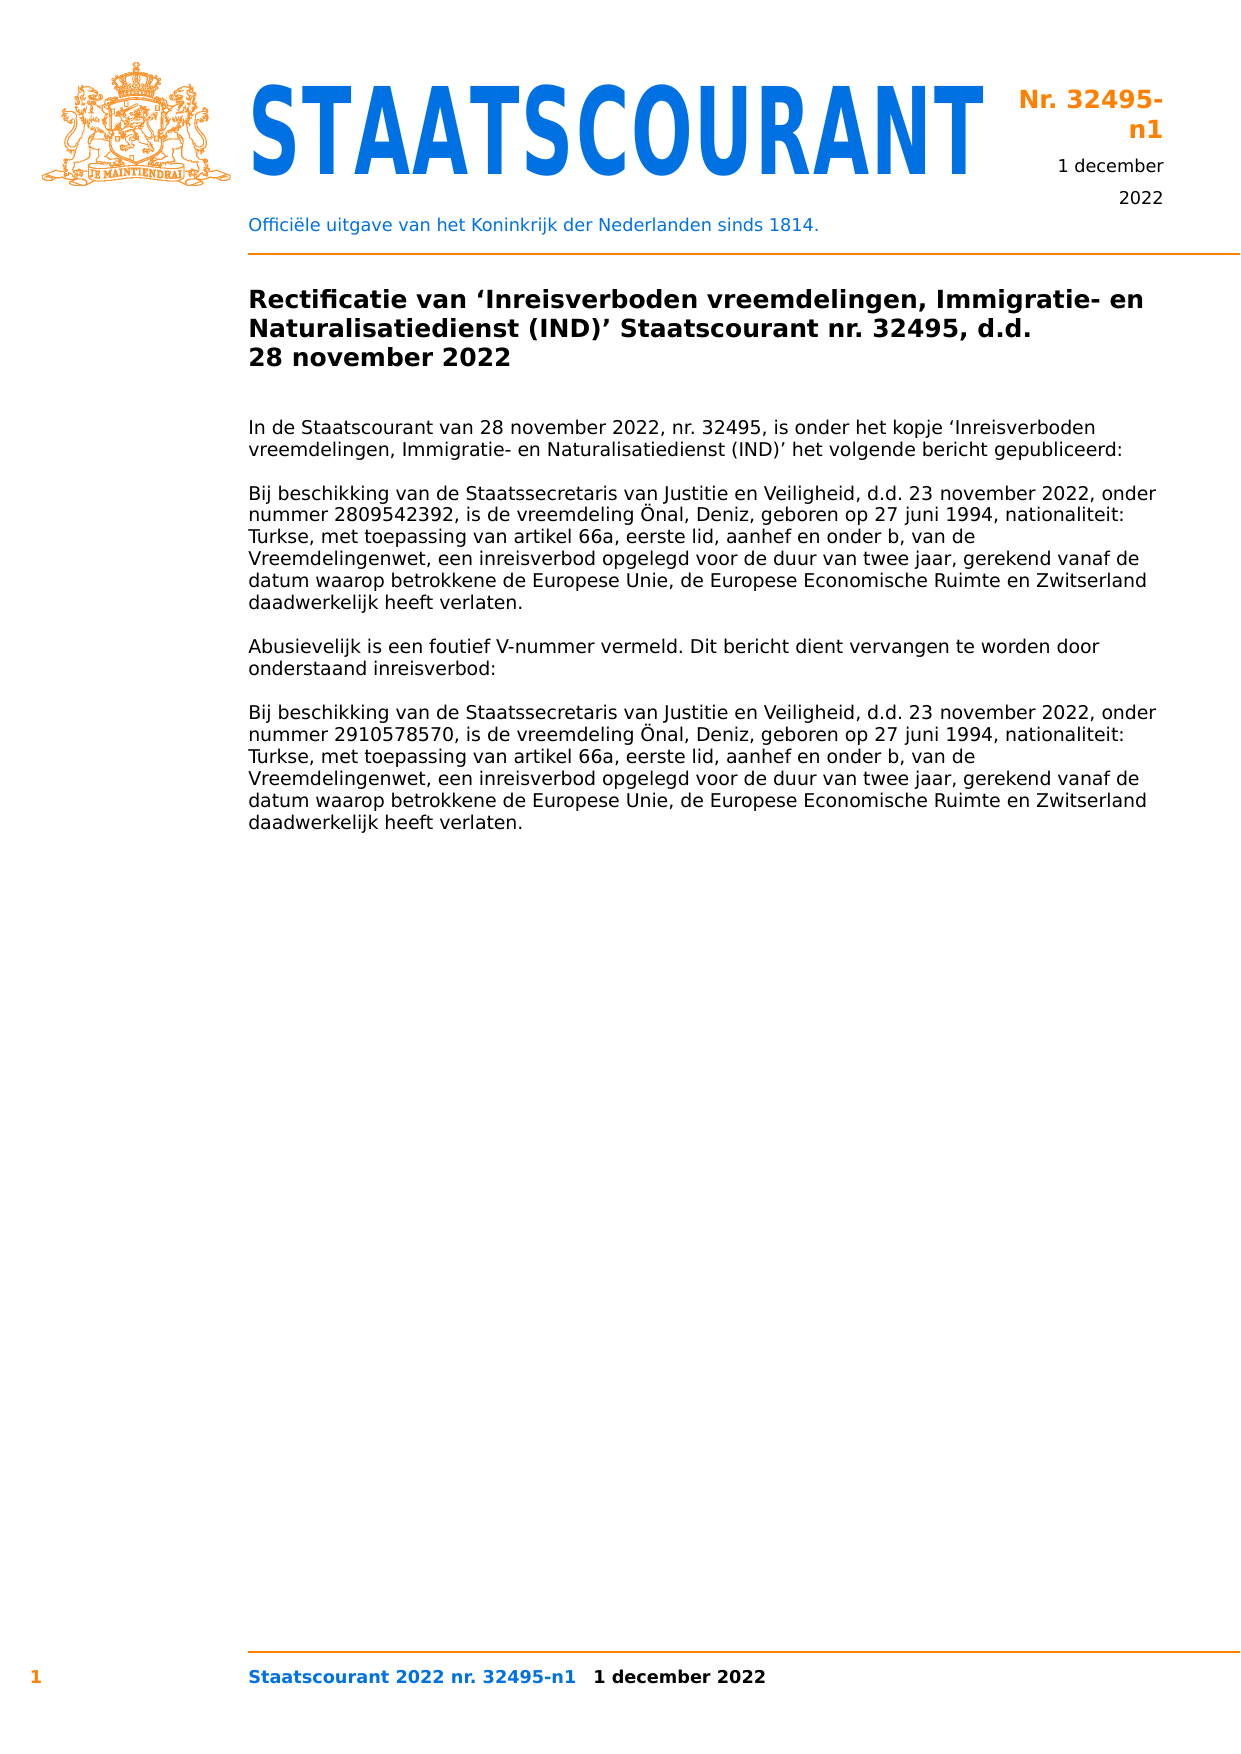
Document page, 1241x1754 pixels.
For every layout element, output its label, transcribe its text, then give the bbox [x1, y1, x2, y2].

table_header STAATSCOURANT [248, 62, 998, 215]
text Bij beschikking van de Staatssecretaris van Justitie en Veiligheid, d.d. 23 november 2022, onder nummer 2809542392, is de vreemdeling Önal, Deniz, geboren op 27 juni 1994, nationaliteit: Turkse, met toepassing van artikel 66a, eerste lid, aanhef en onder b, van de Vreemdelingenwet, een inreisverbod opgelegd voor de duur van twee jaar, gerekend vanaf de datum waarop betrokkene de Europese Unie, de Europese Economische Ruimte en Zwitserland daadwerkelijk heeft verlaten. [248, 482, 1163, 614]
text Bij beschikking van de Staatssecretaris van Justitie en Veiligheid, d.d. 23 november 2022, onder nummer 2910578570, is de vreemdeling Önal, Deniz, geboren op 27 juni 1994, nationaliteit: Turkse, met toepassing van artikel 66a, eerste lid, aanhef en onder b, van de Vreemdelingenwet, een inreisverbod opgelegd voor de duur van twee jaar, gerekend vanaf de datum waarop betrokkene de Europese Unie, de Europese Economische Ruimte en Zwitserland daadwerkelijk heeft verlaten. [248, 702, 1163, 834]
picture [41, 62, 231, 186]
table_cell 1 december [998, 150, 1240, 182]
table_cell 2022 [998, 183, 1240, 215]
subtitle Rectificatie van ‘Inreisverboden vreemdelingen, Immigratie- en Naturalisatiedienst (IND)’ Staatscourant nr. 32495, d.d. 28 november 2022 [248, 285, 1163, 373]
text Abusievelijk is een foutief V-nummer vermeld. Dit bericht dient vervangen te worden door onderstaand inreisverbod: [248, 636, 1163, 680]
table_header Nr. 32495-n1 [998, 62, 1240, 150]
table_cell Officiële uitgave van het Koninkrijk der Nederlanden sinds 1814. [248, 215, 1240, 253]
table_header [25, 62, 248, 253]
text In de Staatscourant van 28 november 2022, nr. 32495, is onder het kopje ‘Inreisverboden vreemdelingen, Immigratie- en Naturalisatiedienst (IND)’ het volgende bericht gepubliceerd: [248, 417, 1163, 461]
